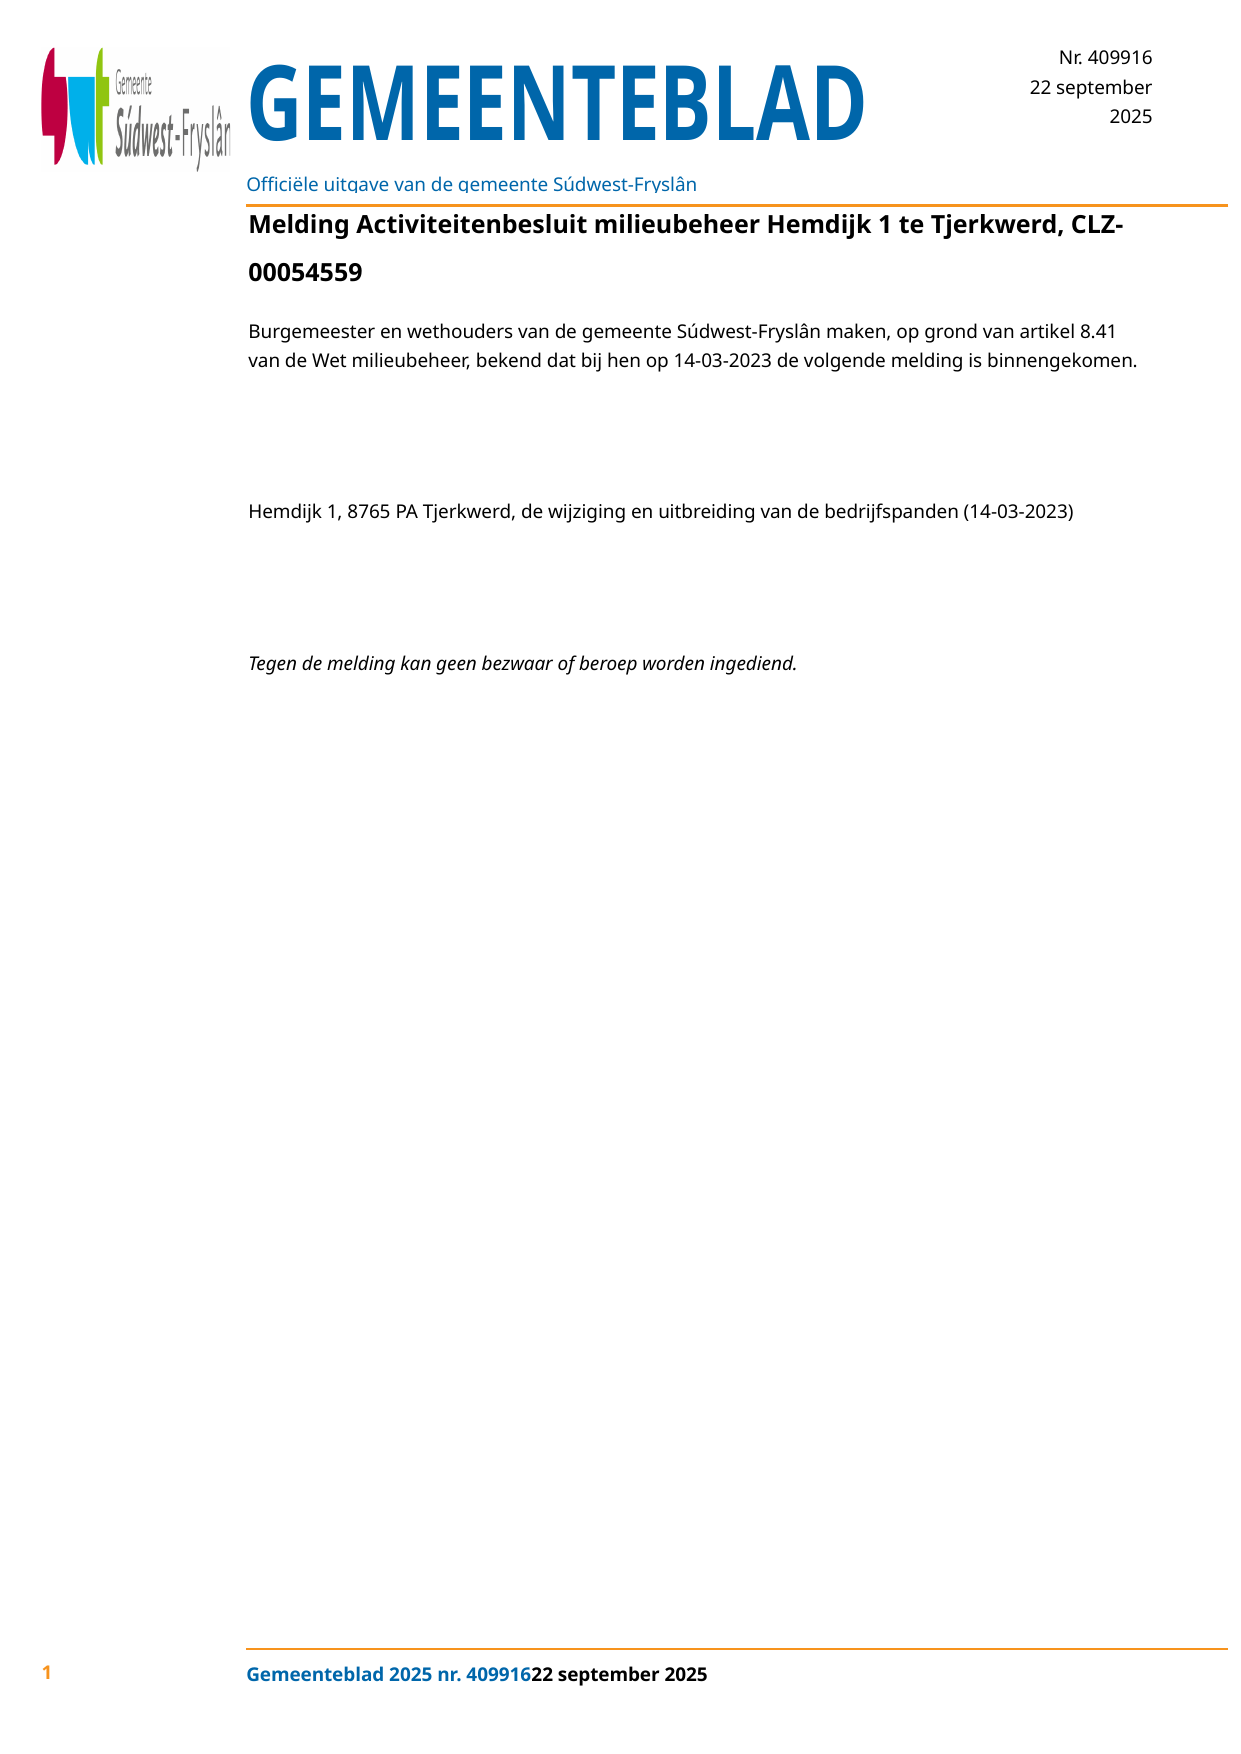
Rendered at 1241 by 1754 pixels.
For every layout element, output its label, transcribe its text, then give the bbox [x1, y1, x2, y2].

text Burgemeester en wethouders van de gemeente Súdwest-Fryslân maken, op grond van artikel 8.41 van de Wet milieubeheer, bekend dat bij hen op 14-03-2023 de volgende melding is binnengekomen. [248, 318, 1152, 373]
text Hemdijk 1, 8765 PA Tjerkwerd, de wijziging en uitbreiding van de bedrijfspanden (14-03-2023) [248, 499, 1152, 524]
text Tegen de melding kan geen bezwaar of beroep worden ingediend. [248, 650, 1152, 676]
picture [41, 47, 231, 172]
text Melding Activiteitenbesluit milieubeheer Hemdijk 1 te Tjerkwerd, CLZ-00054559 [248, 207, 1152, 288]
